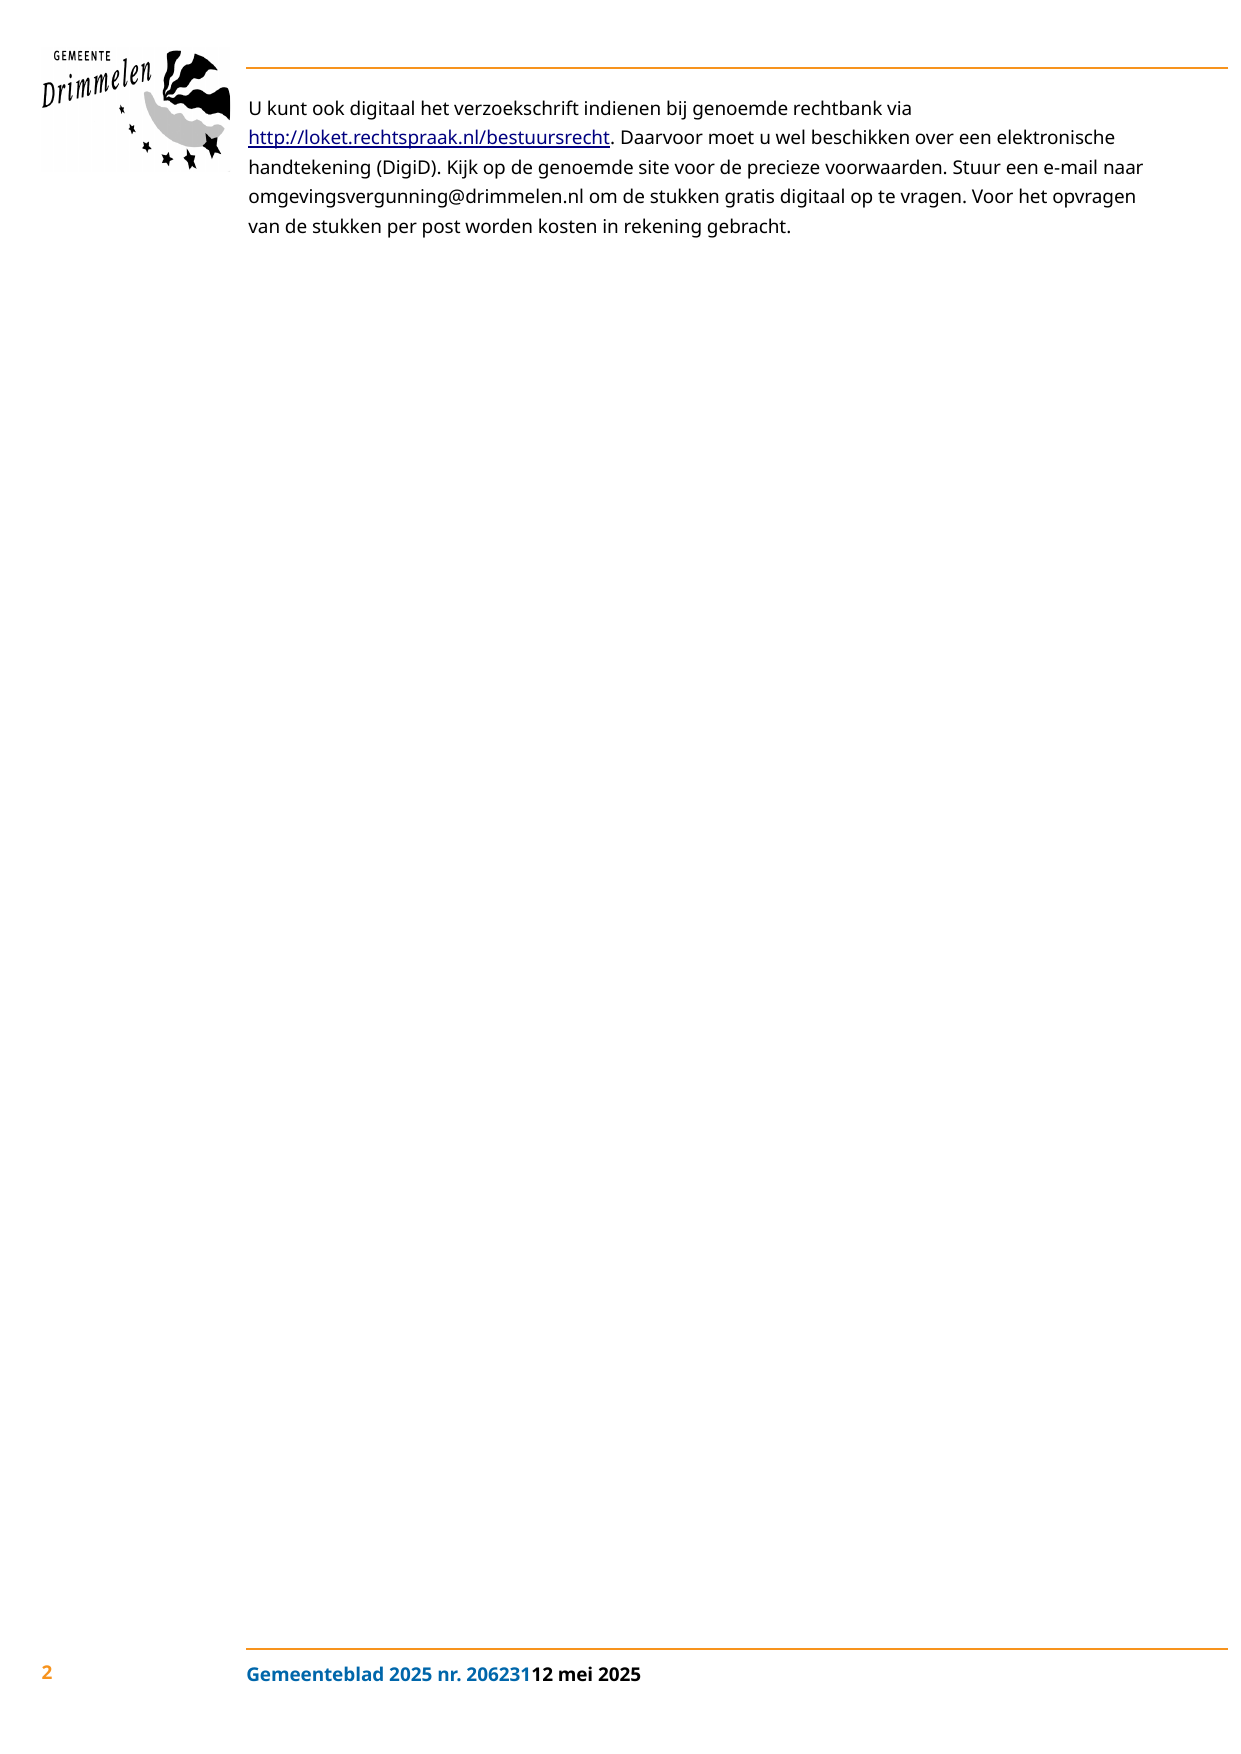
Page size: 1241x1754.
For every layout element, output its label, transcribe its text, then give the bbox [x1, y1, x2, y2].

picture [41, 47, 231, 172]
text U kunt ook digitaal het verzoekschrift indienen bij genoemde rechtbank via http://loket.rechtspraak.nl/bestuursrecht. Daarvoor moet u wel beschikken over een elektronische handtekening (DigiD). Kijk op de genoemde site voor de precieze voorwaarden. Stuur een e-mail naar omgevingsvergunning@drimmelen.nl om de stukken gratis digitaal op te vragen. Voor het opvragen van de stukken per post worden kosten in rekening gebracht. [248, 95, 1152, 239]
